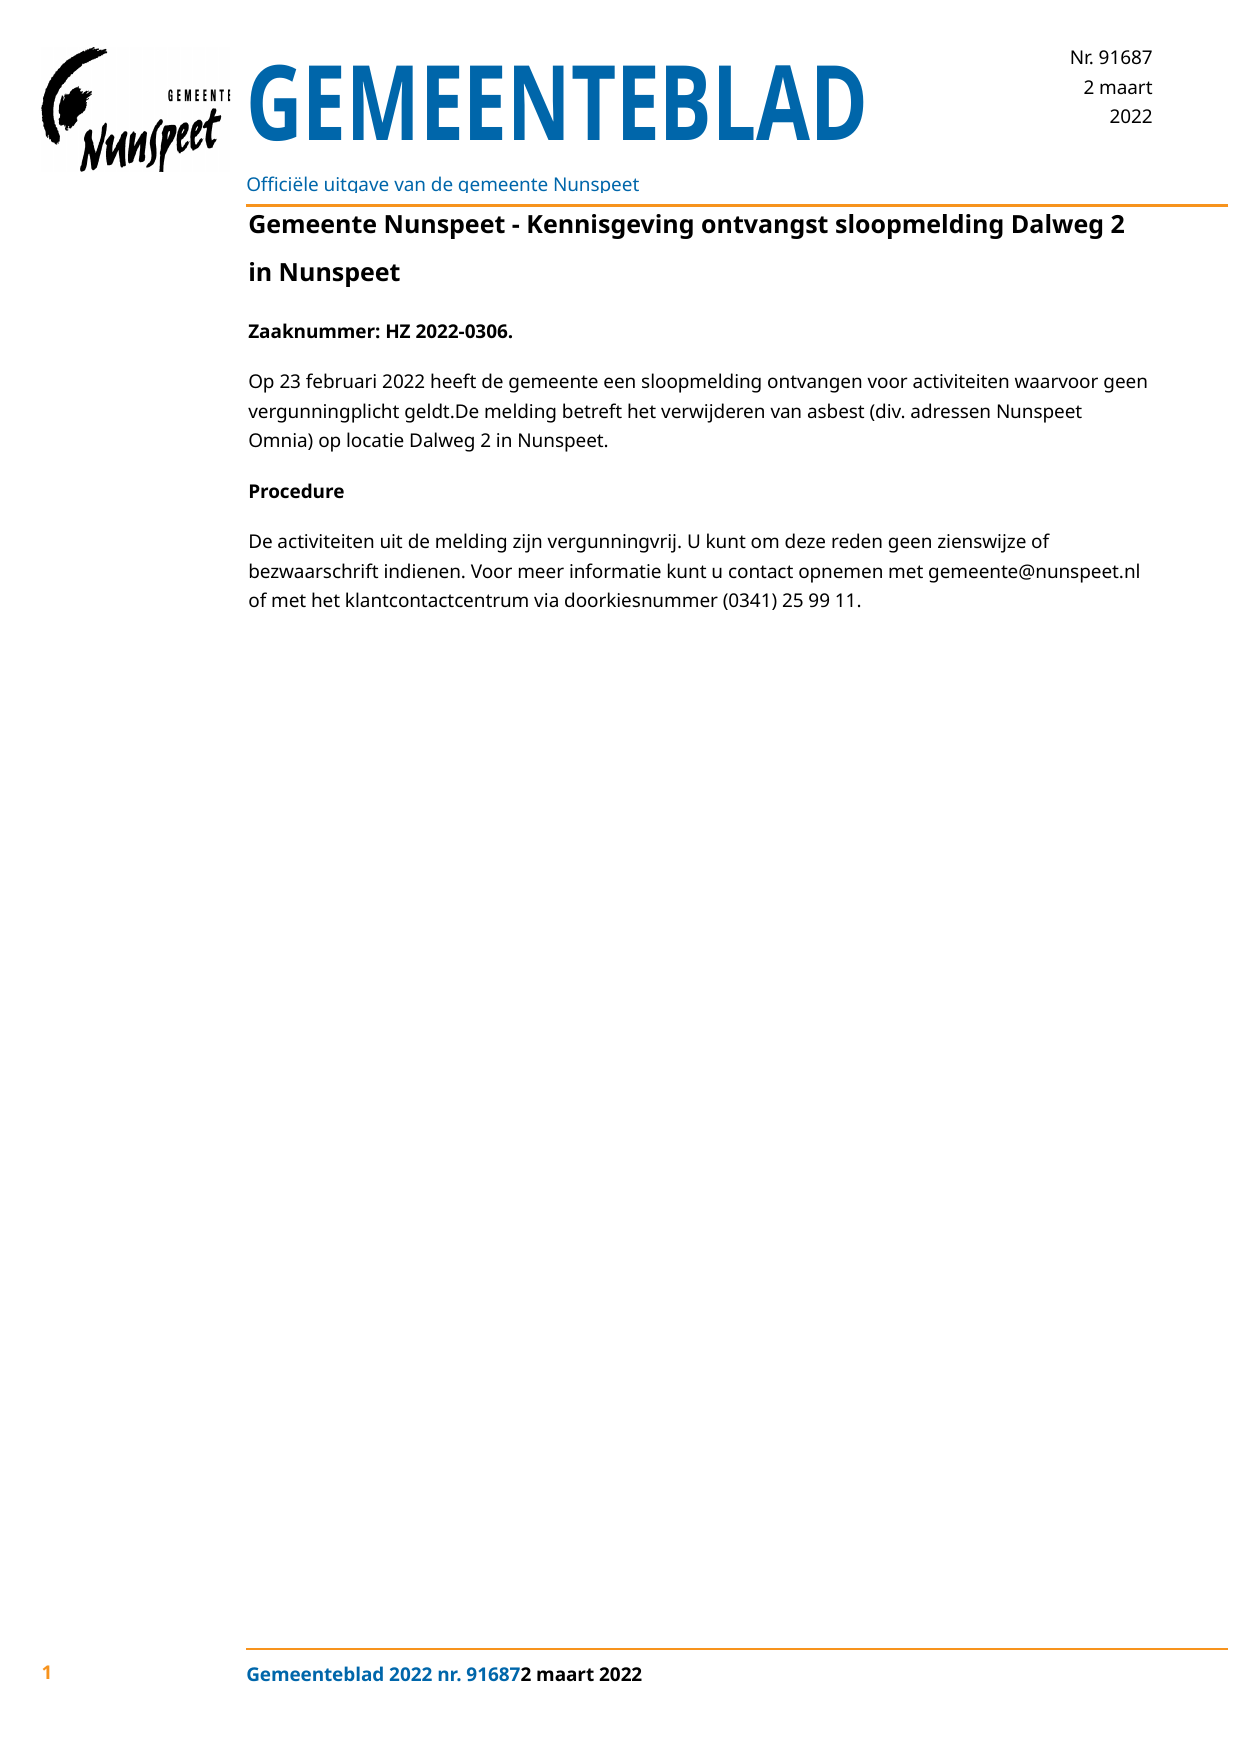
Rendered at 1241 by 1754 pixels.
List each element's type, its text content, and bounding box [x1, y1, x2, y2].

text Gemeente Nunspeet - Kennisgeving ontvangst sloopmelding Dalweg 2 in Nunspeet [248, 207, 1152, 288]
text Procedure [248, 478, 1152, 504]
picture [41, 47, 231, 172]
text Op 23 februari 2022 heeft de gemeente een sloopmelding ontvangen voor activiteiten waarvoor geen vergunningplicht geldt.De melding betreft het verwijderen van asbest (div. adressen Nunspeet Omnia) op locatie Dalweg 2 in Nunspeet. [248, 368, 1152, 453]
text Zaaknummer: HZ 2022-0306. [248, 318, 1152, 344]
text De activiteiten uit de melding zijn vergunningvrij. U kunt om deze reden geen zienswijze of bezwaarschrift indienen. Voor meer informatie kunt u contact opnemen met gemeente@nunspeet.nl of met het klantcontactcentrum via doorkiesnummer (0341) 25 99 11. [248, 528, 1152, 613]
